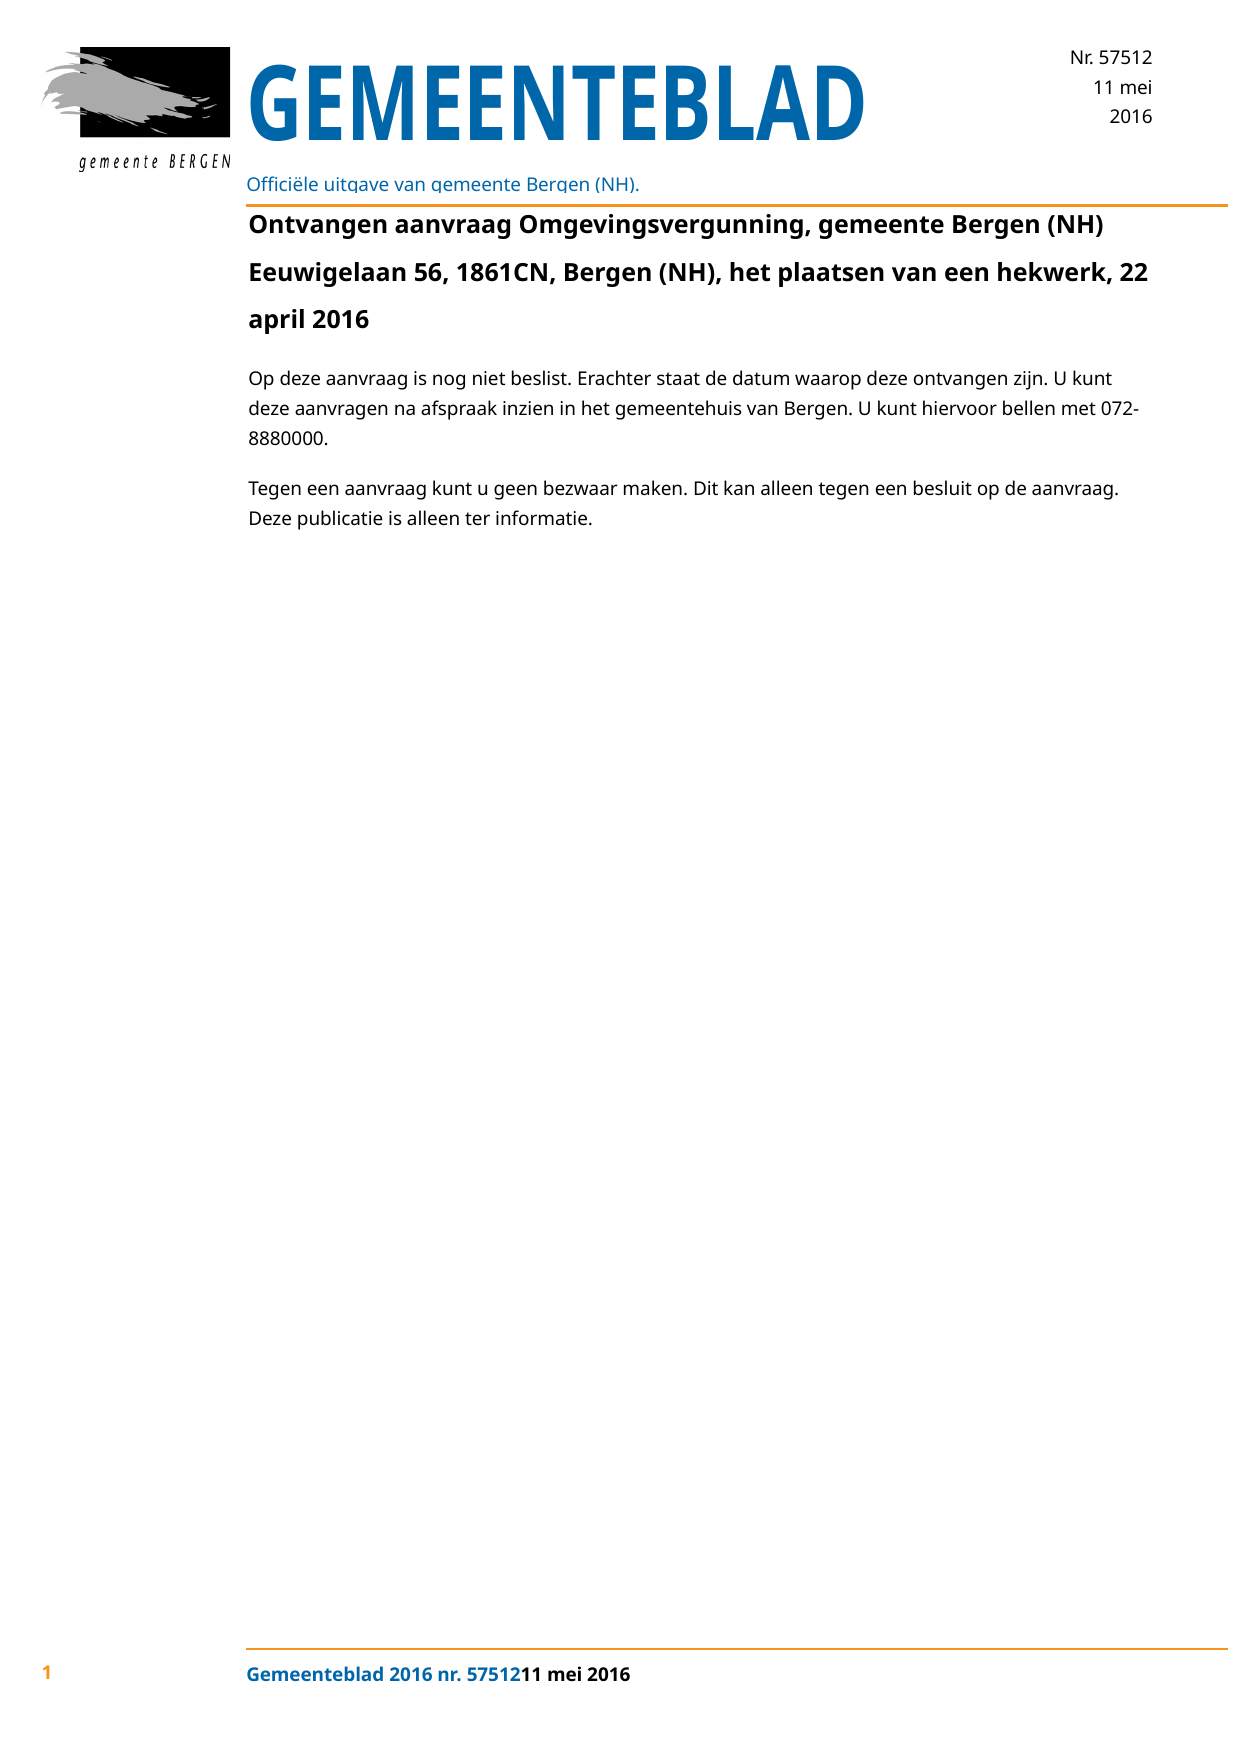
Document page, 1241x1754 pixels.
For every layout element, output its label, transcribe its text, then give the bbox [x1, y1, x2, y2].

picture [41, 47, 231, 172]
text Op deze aanvraag is nog niet beslist. Erachter staat de datum waarop deze ontvangen zijn. U kunt deze aanvragen na afspraak inzien in het gemeentehuis van Bergen. U kunt hiervoor bellen met 072-8880000. [248, 366, 1152, 450]
text Ontvangen aanvraag Omgevingsvergunning, gemeente Bergen (NH) Eeuwigelaan 56, 1861CN, Bergen (NH), het plaatsen van een hekwerk, 22 april 2016 [248, 207, 1152, 336]
text Tegen een aanvraag kunt u geen bezwaar maken. Dit kan alleen tegen een besluit op de aanvraag. Deze publicatie is alleen ter informatie. [248, 475, 1152, 530]
